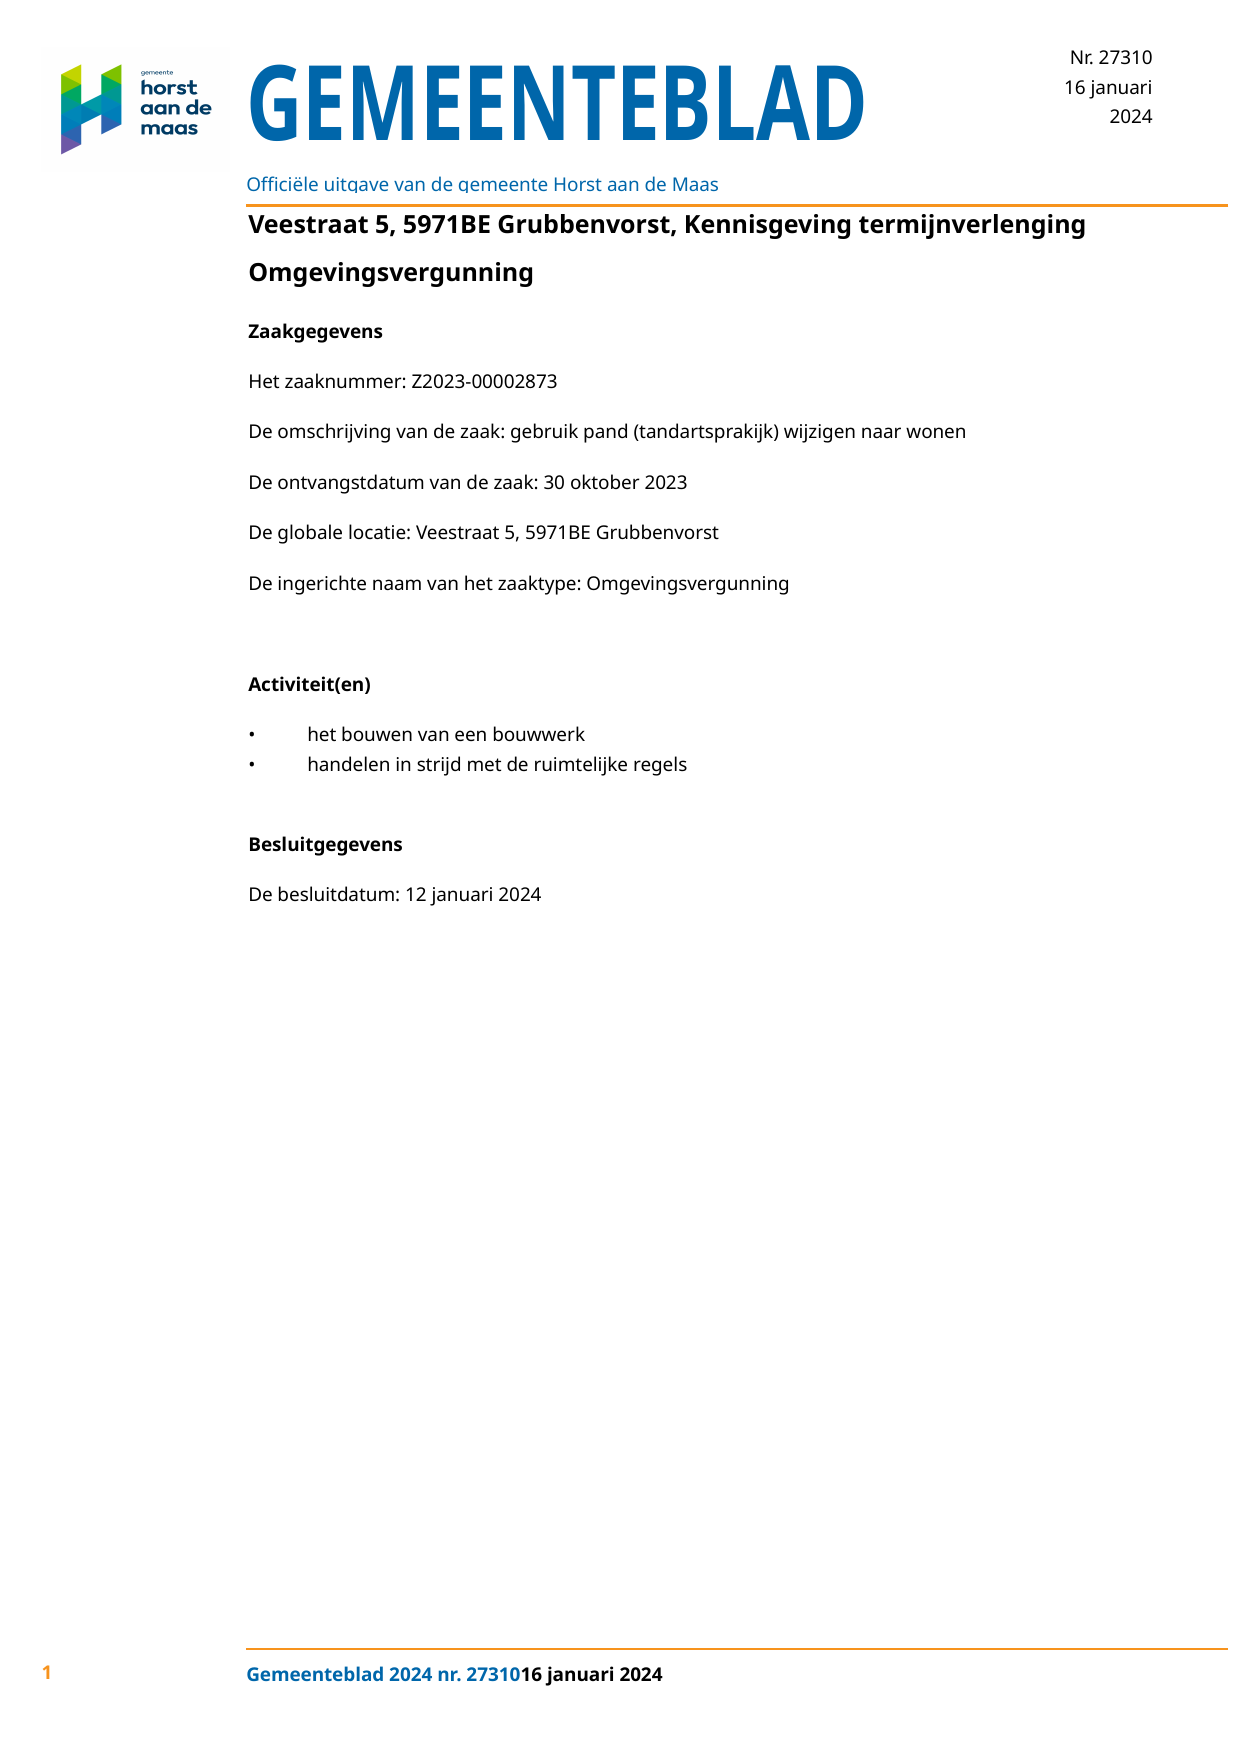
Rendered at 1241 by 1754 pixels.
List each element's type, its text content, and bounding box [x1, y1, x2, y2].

text Het zaaknummer: Z2023-00002873 [248, 368, 1152, 394]
picture [41, 47, 231, 172]
text De globale locatie: Veestraat 5, 5971BE Grubbenvorst [248, 519, 1152, 545]
text Veestraat 5, 5971BE Grubbenvorst, Kennisgeving termijnverlenging Omgevingsvergunning [248, 207, 1152, 288]
text De besluitdatum: 12 januari 2024 [248, 881, 1152, 907]
text De ontvangstdatum van de zaak: 30 oktober 2023 [248, 469, 1152, 495]
text Besluitgegevens [248, 831, 1152, 857]
text Zaakgegevens [248, 318, 1152, 344]
text Activiteit(en) [248, 671, 1152, 697]
text De omschrijving van de zaak: gebruik pand (tandartsprakijk) wijzigen naar wonen [248, 419, 1152, 444]
text De ingerichte naam van het zaaktype: Omgevingsvergunning [248, 570, 1152, 596]
list handelen in strijd met de ruimtelijke regels [248, 751, 1152, 777]
list het bouwen van een bouwwerk [248, 721, 1152, 747]
